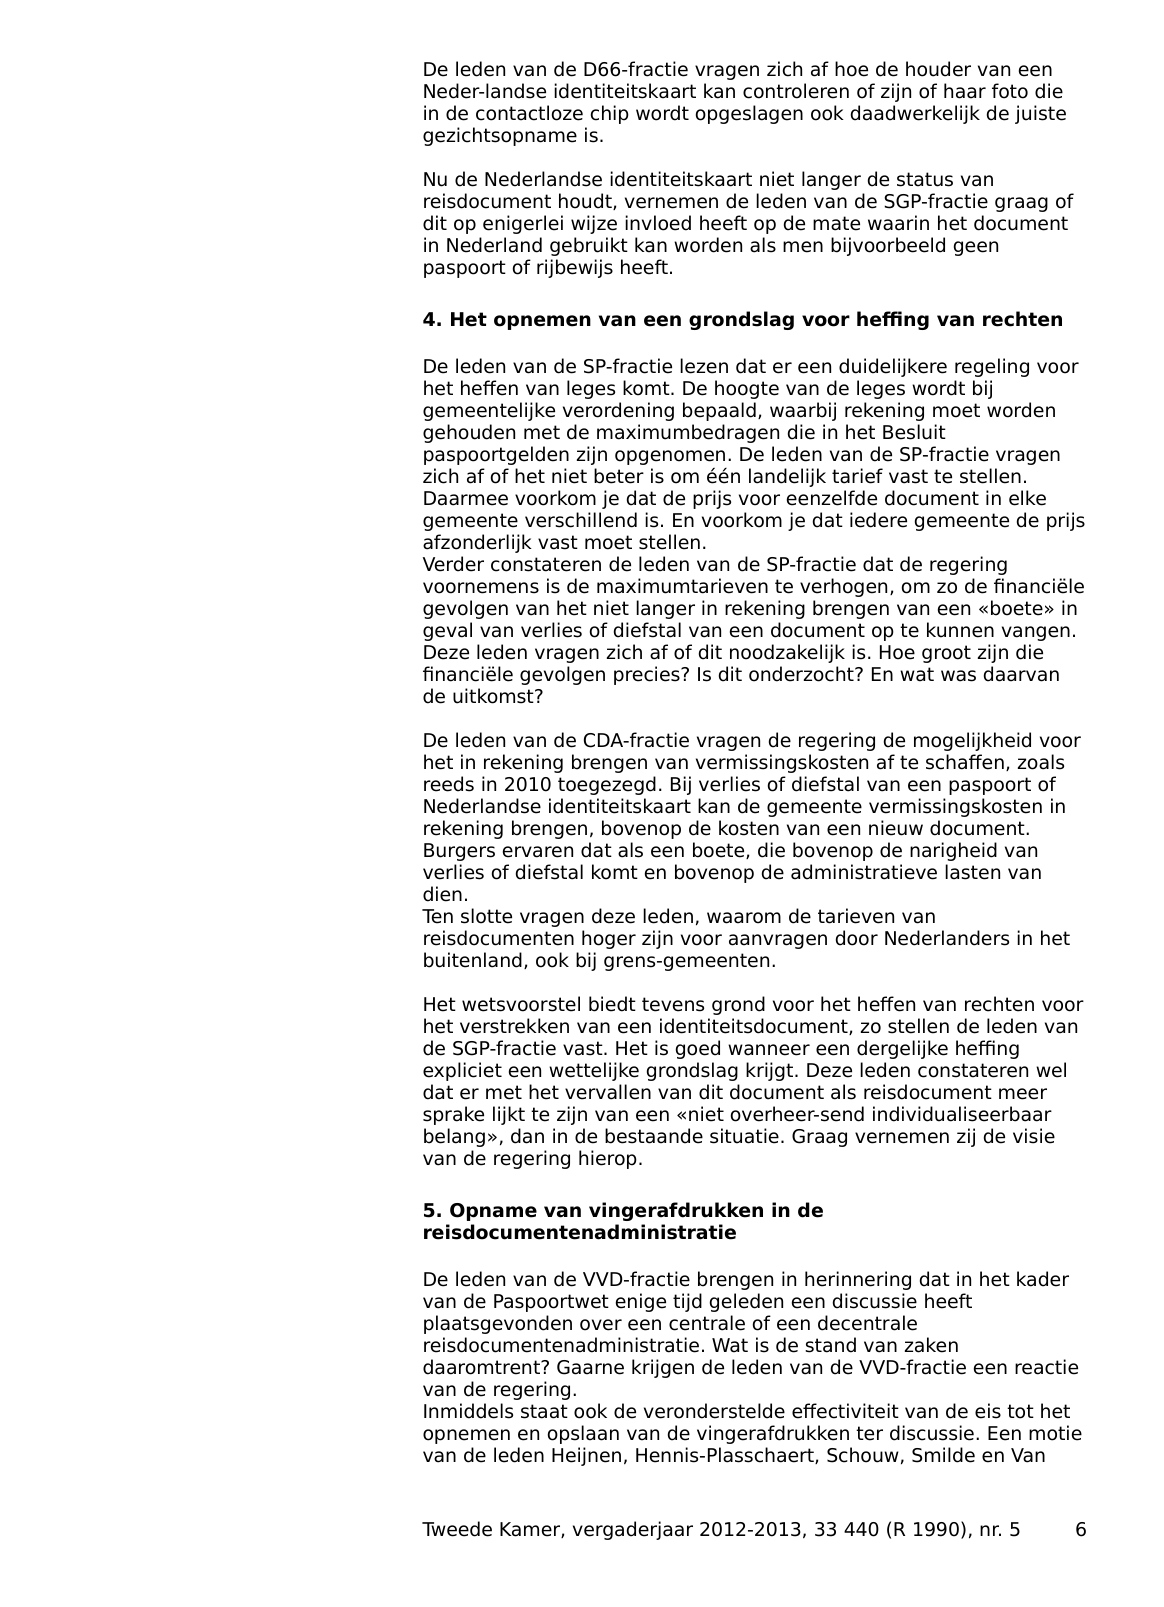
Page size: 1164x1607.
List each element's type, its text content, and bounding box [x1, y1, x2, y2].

subtitle 4. Het opnemen van een grondslag voor heffing van rechten [422, 309, 1087, 331]
text De leden van de VVD-fractie brengen in herinnering dat in het kader van de Paspoortwet enige tijd geleden een discussie heeft plaatsgevonden over een centrale of een decentrale reisdocumentenadministratie. Wat is de stand van zaken daaromtrent? Gaarne krijgen de leden van de VVD-fractie een reactie van de regering. [422, 1269, 1087, 1401]
text Inmiddels staat ook de veronderstelde effectiviteit van de eis tot het opnemen en opslaan van de vingerafdrukken ter discussie. Een motie van de leden Heijnen, Hennis-Plasschaert, Schouw, Smilde en Van [422, 1401, 1087, 1466]
text De leden van de D66-fractie vragen zich af hoe de houder van een Neder-landse identiteitskaart kan controleren of zijn of haar foto die in de contactloze chip wordt opgeslagen ook daadwerkelijk de juiste gezichtsopname is. [422, 59, 1087, 147]
text Het wetsvoorstel biedt tevens grond voor het heffen van rechten voor het verstrekken van een identiteitsdocument, zo stellen de leden van de SGP-fractie vast. Het is goed wanneer een dergelijke heffing expliciet een wettelijke grondslag krijgt. Deze leden constateren wel dat er met het vervallen van dit document als reisdocument meer sprake lijkt te zijn van een «niet overheer-send individualiseerbaar belang», dan in de bestaande situatie. Graag vernemen zij de visie van de regering hierop. [422, 994, 1087, 1170]
text De leden van de SP-fractie lezen dat er een duidelijkere regeling voor het heffen van leges komt. De hoogte van de leges wordt bij gemeentelijke verordening bepaald, waarbij rekening moet worden gehouden met de maximumbedragen die in het Besluit paspoortgelden zijn opgenomen. De leden van de SP-fractie vragen zich af of het niet beter is om één landelijk tarief vast te stellen. Daarmee voorkom je dat de prijs voor eenzelfde document in elke gemeente verschillend is. En voorkom je dat iedere gemeente de prijs afzonderlijk vast moet stellen. [422, 356, 1087, 554]
subtitle 5. Opname van vingerafdrukken in de reisdocumentenadministratie [422, 1200, 1087, 1244]
text Ten slotte vragen deze leden, waarom de tarieven van reisdocumenten hoger zijn voor aanvragen door Nederlanders in het buitenland, ook bij grens-gemeenten. [422, 906, 1087, 972]
text Nu de Nederlandse identiteitskaart niet langer de status van reisdocument houdt, vernemen de leden van de SGP-fractie graag of dit op enigerlei wijze invloed heeft op de mate waarin het document in Nederland gebruikt kan worden als men bijvoorbeeld geen paspoort of rijbewijs heeft. [422, 169, 1087, 279]
text Verder constateren de leden van de SP-fractie dat de regering voornemens is de maximumtarieven te verhogen, om zo de financiële gevolgen van het niet langer in rekening brengen van een «boete» in geval van verlies of diefstal van een document op te kunnen vangen. Deze leden vragen zich af of dit noodzakelijk is. Hoe groot zijn die financiële gevolgen precies? Is dit onderzocht? En wat was daarvan de uitkomst? [422, 554, 1087, 708]
text De leden van de CDA-fractie vragen de regering de mogelijkheid voor het in rekening brengen van vermissingskosten af te schaffen, zoals reeds in 2010 toegezegd. Bij verlies of diefstal van een paspoort of Nederlandse identiteitskaart kan de gemeente vermissingskosten in rekening brengen, bovenop de kosten van een nieuw document. Burgers ervaren dat als een boete, die bovenop de narigheid van verlies of diefstal komt en bovenop de administratieve lasten van dien. [422, 730, 1087, 906]
